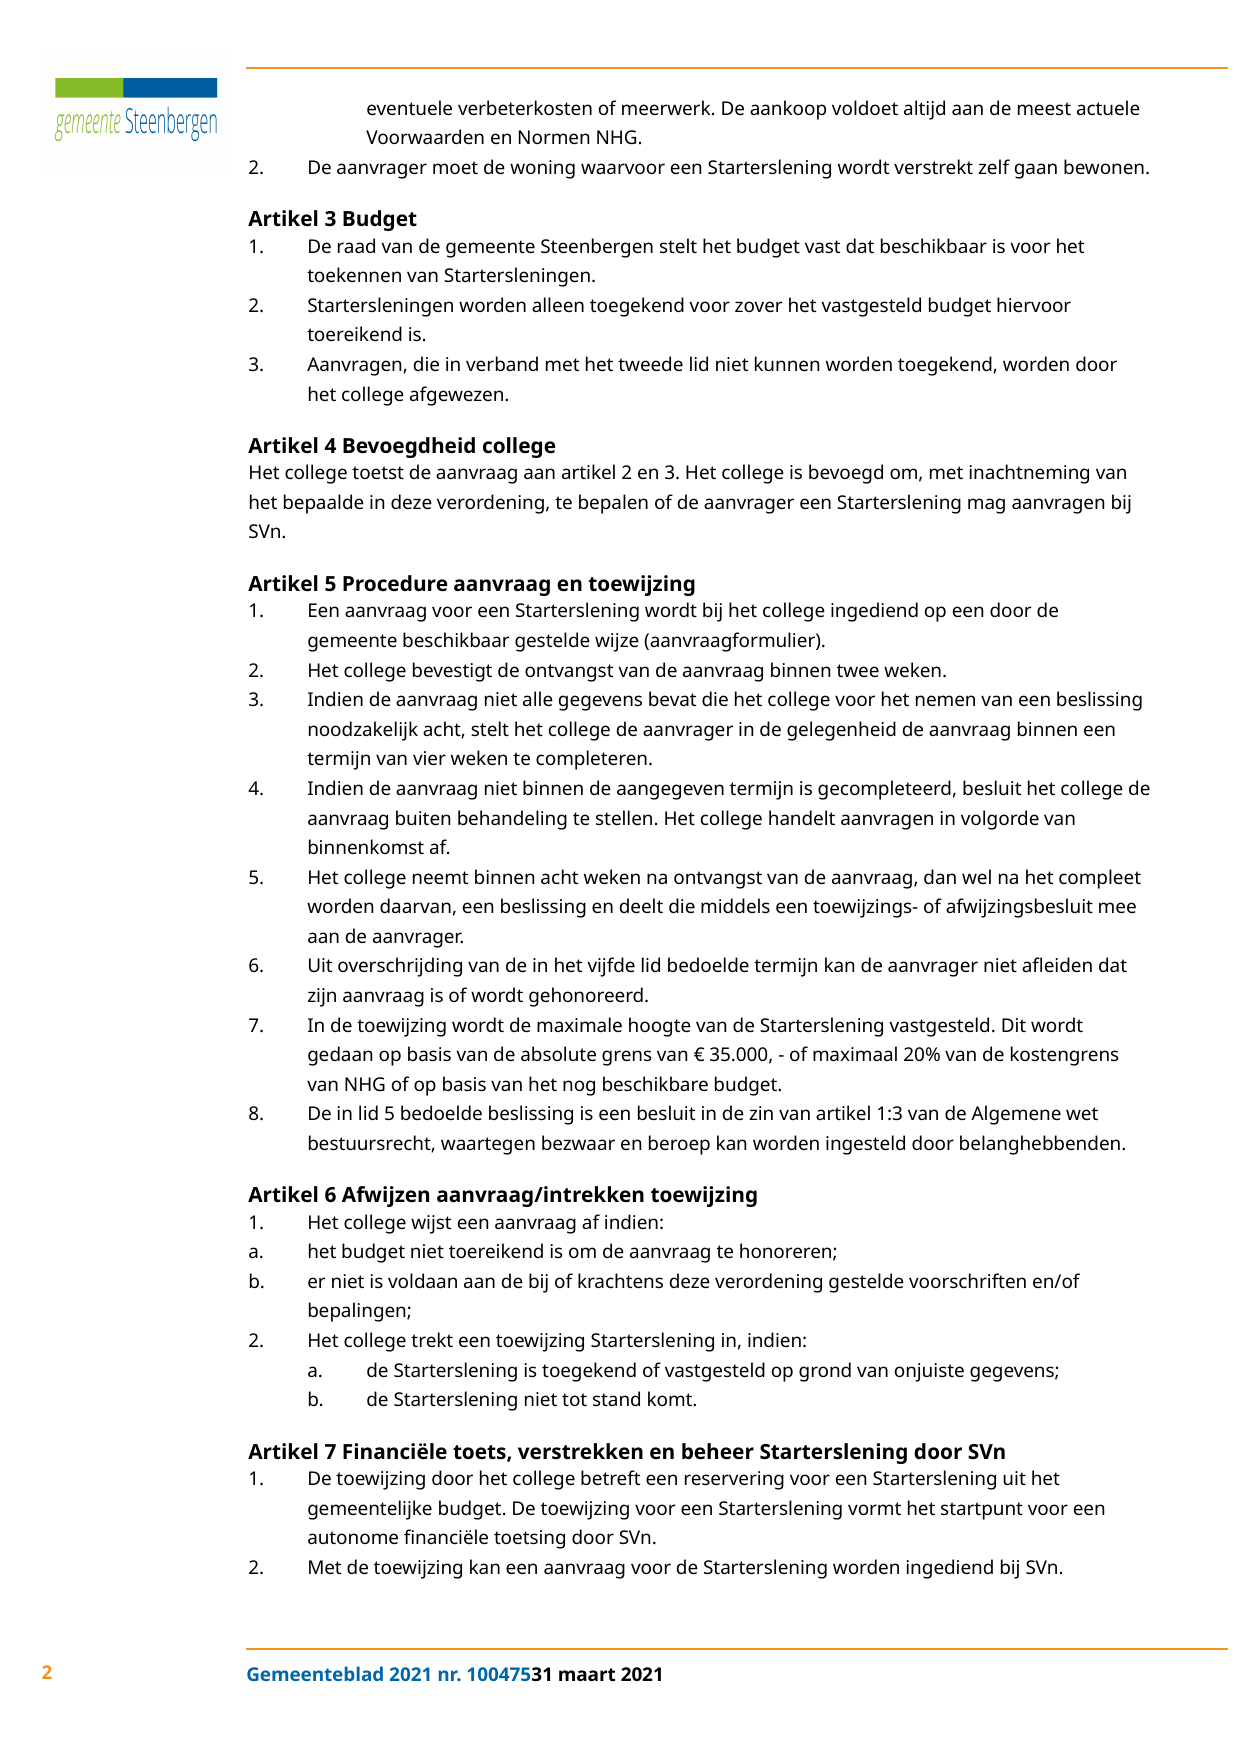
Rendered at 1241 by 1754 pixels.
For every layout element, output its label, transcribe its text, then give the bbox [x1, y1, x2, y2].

list Het college trekt een toewijzing Starterslening in, indien: [248, 1327, 1152, 1353]
list er niet is voldaan aan de bij of krachtens deze verordening gestelde voorschriften en/of bepalingen; [248, 1268, 1152, 1323]
list De in lid 5 bedoelde beslissing is een besluit in de zin van artikel 1:3 van de Algemene wet bestuursrecht, waartegen bezwaar en beroep kan worden ingesteld door belanghebbenden. [248, 1101, 1152, 1156]
list In de toewijzing wordt de maximale hoogte van de Starterslening vastgesteld. Dit wordt gedaan op basis van de absolute grens van € 35.000, - of maximaal 20% van de kostengrens van NHG of op basis van het nog beschikbare budget. [248, 1012, 1152, 1097]
picture [41, 47, 231, 172]
list Het college wijst een aanvraag af indien: [248, 1209, 1152, 1235]
list de Starterslening is toegekend of vastgesteld op grond van onjuiste gegevens; [307, 1357, 1152, 1383]
list De aanvrager moet de woning waarvoor een Starterslening wordt verstrekt zelf gaan bewonen. [248, 154, 1152, 180]
list de Starterslening niet tot stand komt. [307, 1386, 1152, 1412]
list De raad van de gemeente Steenbergen stelt het budget vast dat beschikbaar is voor het toekennen van Startersleningen. [248, 233, 1152, 288]
list Startersleningen worden alleen toegekend voor zover het vastgesteld budget hiervoor toereikend is. [248, 292, 1152, 347]
list Indien de aanvraag niet binnen de aangegeven termijn is gecompleteerd, besluit het college de aanvraag buiten behandeling te stellen. Het college handelt aanvragen in volgorde van binnenkomst af. [248, 775, 1152, 860]
text Artikel 3 Budget [248, 204, 1152, 233]
list Aanvragen, die in verband met het tweede lid niet kunnen worden toegekend, worden door het college afgewezen. [248, 351, 1152, 406]
list Het college bevestigt de ontvangst van de aanvraag binnen twee weken. [248, 657, 1152, 682]
list Uit overschrijding van de in het vijfde lid bedoelde termijn kan de aanvrager niet afleiden dat zijn aanvraag is of wordt gehonoreerd. [248, 953, 1152, 1008]
text Artikel 6 Afwijzen aanvraag/intrekken toewijzing [248, 1181, 1152, 1209]
list Met de toewijzing kan een aanvraag voor de Starterslening worden ingediend bij SVn. [248, 1554, 1152, 1580]
text Artikel 7 Financiële toets, verstrekken en beheer Starterslening door SVn [248, 1437, 1152, 1465]
list Indien de aanvraag niet alle gegevens bevat die het college voor het nemen van een beslissing noodzakelijk acht, stelt het college de aanvrager in de gelegenheid de aanvraag binnen een termijn van vier weken te completeren. [248, 686, 1152, 771]
list het budget niet toereikend is om de aanvraag te honoreren; [248, 1238, 1152, 1264]
text Het college toetst de aanvraag aan artikel 2 en 3. Het college is bevoegd om, met inachtneming van het bepaalde in deze verordening, te bepalen of de aanvrager een Starterslening mag aanvragen bij SVn. [248, 459, 1152, 544]
list De toewijzing door het college betreft een reservering voor een Starterslening uit het gemeentelijke budget. De toewijzing voor een Starterslening vormt het startpunt voor een autonome financiële toetsing door SVn. [248, 1465, 1152, 1550]
list Het college neemt binnen acht weken na ontvangst van de aanvraag, dan wel na het compleet worden daarvan, een beslissing en deelt die middels een toewijzings- of afwijzingsbesluit mee aan de aanvrager. [248, 864, 1152, 949]
list eventuele verbeterkosten of meerwerk. De aankoop voldoet altijd aan de meest actuele Voorwaarden en Normen NHG. [307, 95, 1152, 150]
text Artikel 5 Procedure aanvraag en toewijzing [248, 569, 1152, 598]
list Een aanvraag voor een Starterslening wordt bij het college ingediend op een door de gemeente beschikbaar gestelde wijze (aanvraagformulier). [248, 598, 1152, 653]
text Artikel 4 Bevoegdheid college [248, 431, 1152, 459]
